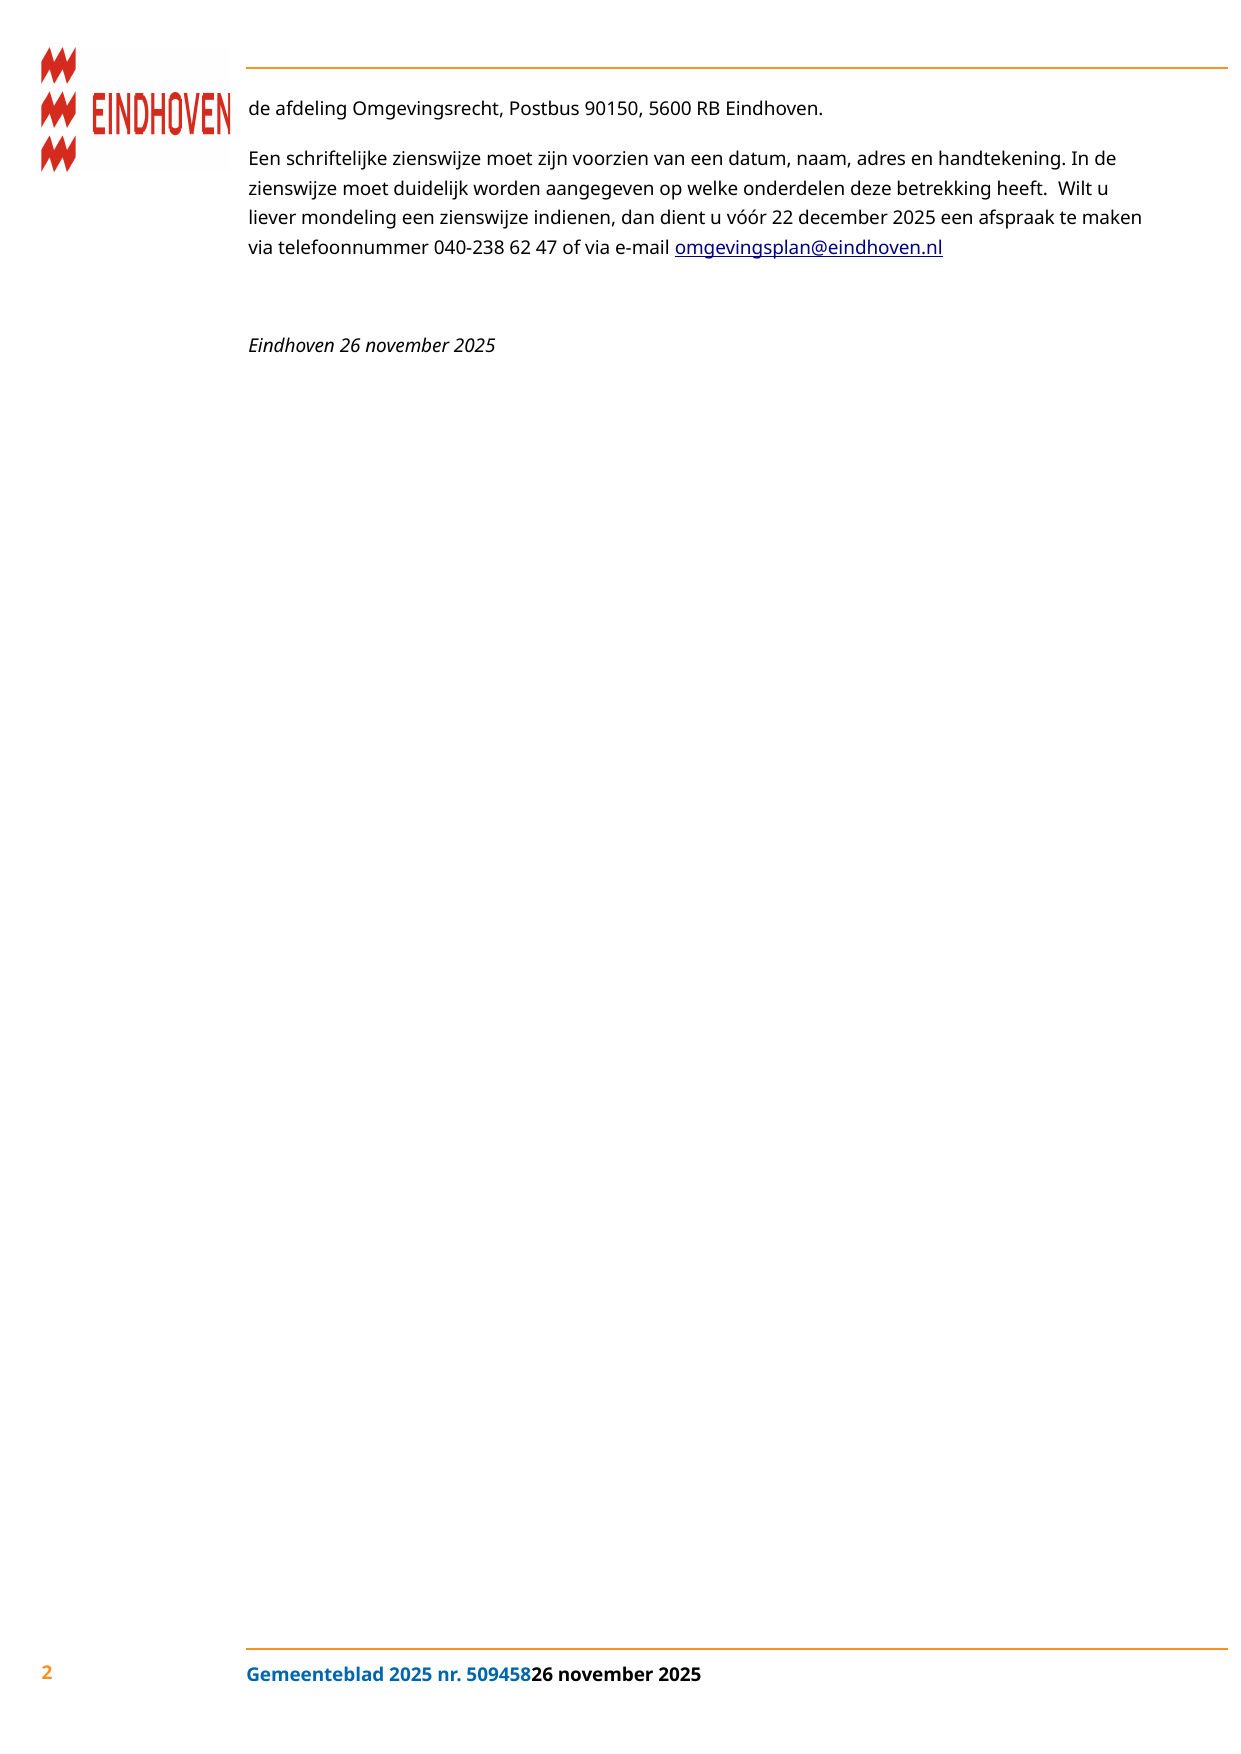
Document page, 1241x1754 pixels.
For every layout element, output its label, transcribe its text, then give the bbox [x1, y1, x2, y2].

text Een schriftelijke zienswijze moet zijn voorzien van een datum, naam, adres en handtekening. In de zienswijze moet duidelijk worden aangegeven op welke onderdelen deze betrekking heeft. Wilt u liever mondeling een zienswijze indienen, dan dient u vóór 22 december 2025 een afspraak te maken via telefoonnummer 040-238 62 47 of via e-mail omgevingsplan@eindhoven.nl [248, 145, 1152, 260]
picture [41, 47, 231, 172]
text de afdeling Omgevingsrecht, Postbus 90150, 5600 RB Eindhoven. [248, 95, 1152, 121]
text Eindhoven 26 november 2025 [248, 332, 1152, 358]
